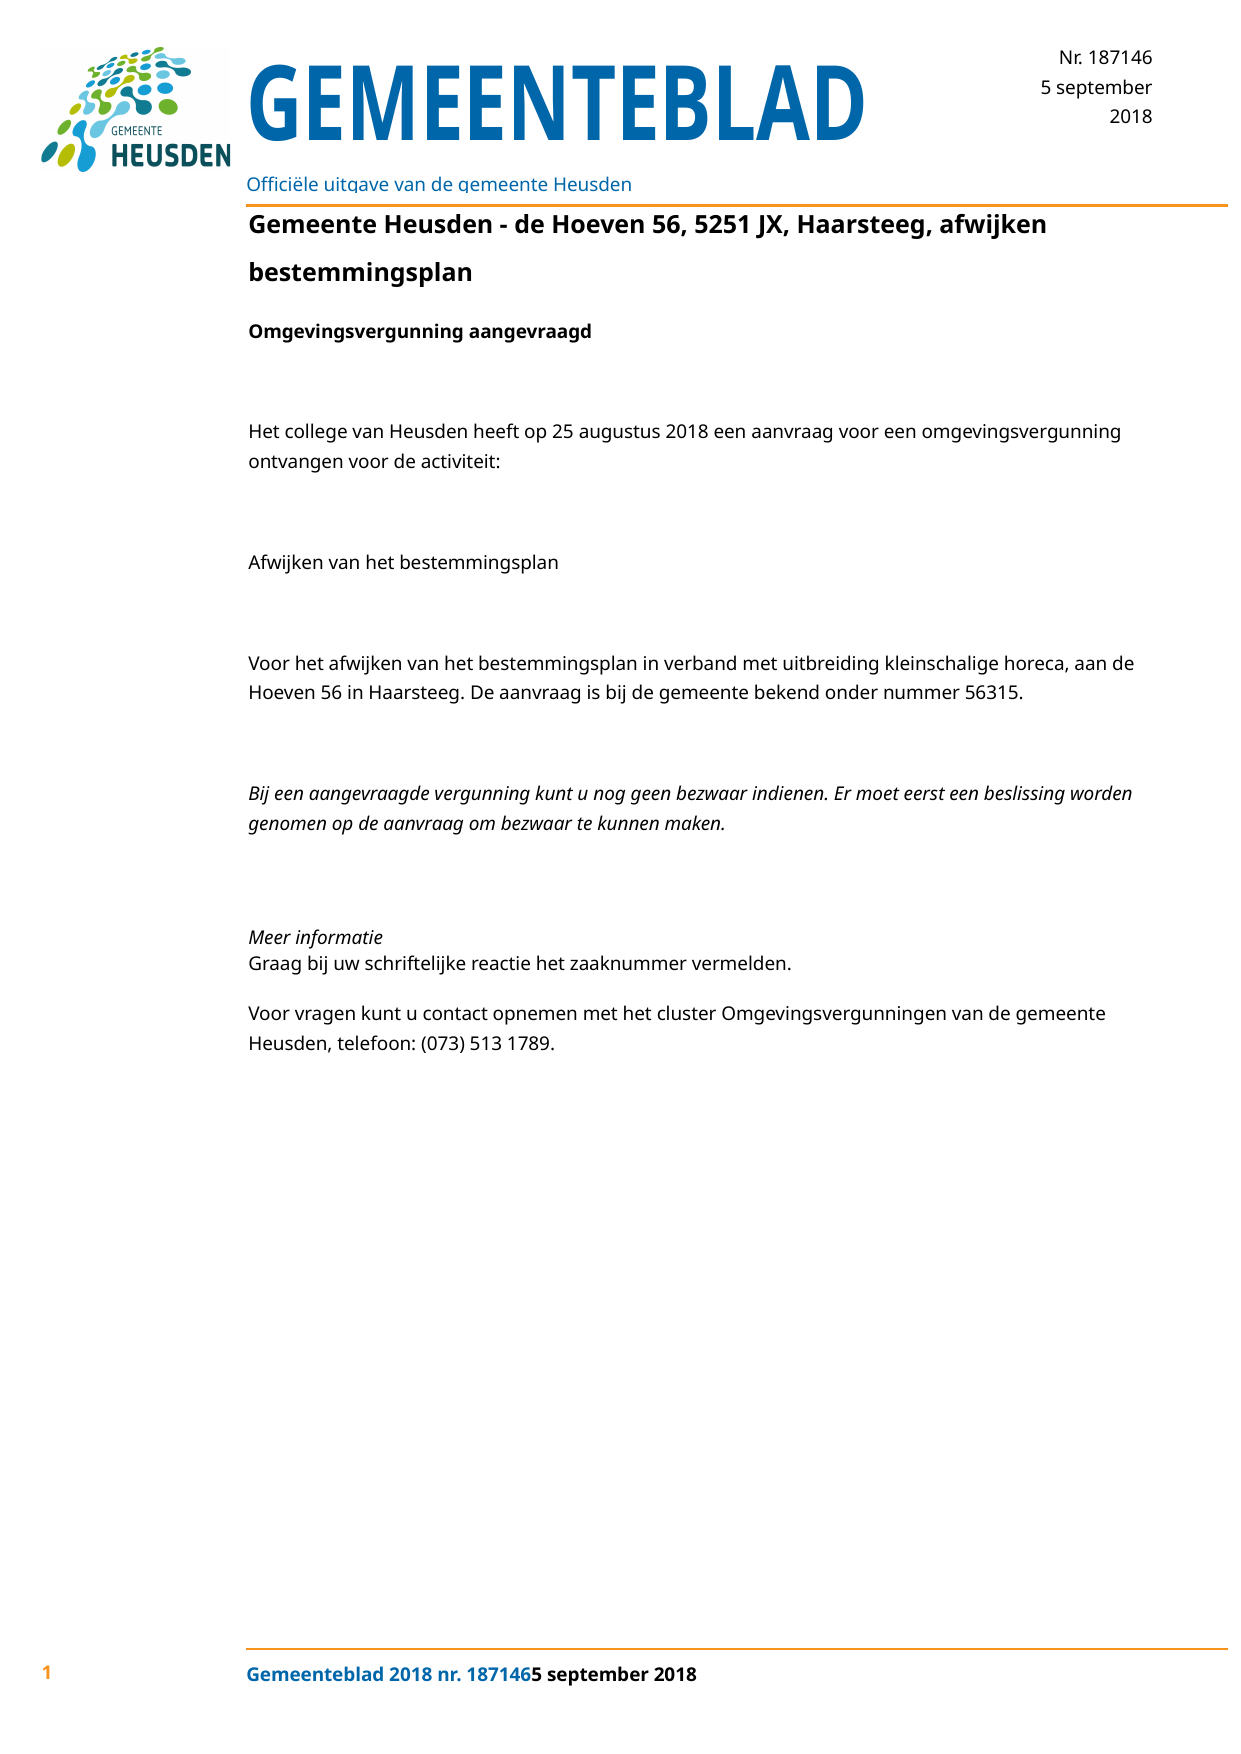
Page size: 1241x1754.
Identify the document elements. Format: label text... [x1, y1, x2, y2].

text Bij een aangevraagde vergunning kunt u nog geen bezwaar indienen. Er moet eerst een beslissing worden genomen op de aanvraag om bezwaar te kunnen maken. [248, 780, 1152, 836]
text Afwijken van het bestemmingsplan [248, 549, 1152, 575]
text Voor het afwijken van het bestemmingsplan in verband met uitbreiding kleinschalige horeca, aan de Hoeven 56 in Haarsteeg. De aanvraag is bij de gemeente bekend onder nummer 56315. [248, 650, 1152, 705]
text Graag bij uw schriftelijke reactie het zaaknummer vermelden. [248, 950, 1152, 976]
text Gemeente Heusden - de Hoeven 56, 5251 JX, Haarsteeg, afwijken bestemmingsplan [248, 207, 1152, 288]
text Omgevingsvergunning aangevraagd [248, 318, 1152, 344]
text Meer informatie [248, 924, 1152, 950]
picture [41, 47, 231, 172]
text Het college van Heusden heeft op 25 augustus 2018 een aanvraag voor een omgevingsvergunning ontvangen voor de activiteit: [248, 419, 1152, 474]
text Voor vragen kunt u contact opnemen met het cluster Omgevingsvergunningen van de gemeente Heusden, telefoon: (073) 513 1789. [248, 1001, 1152, 1056]
